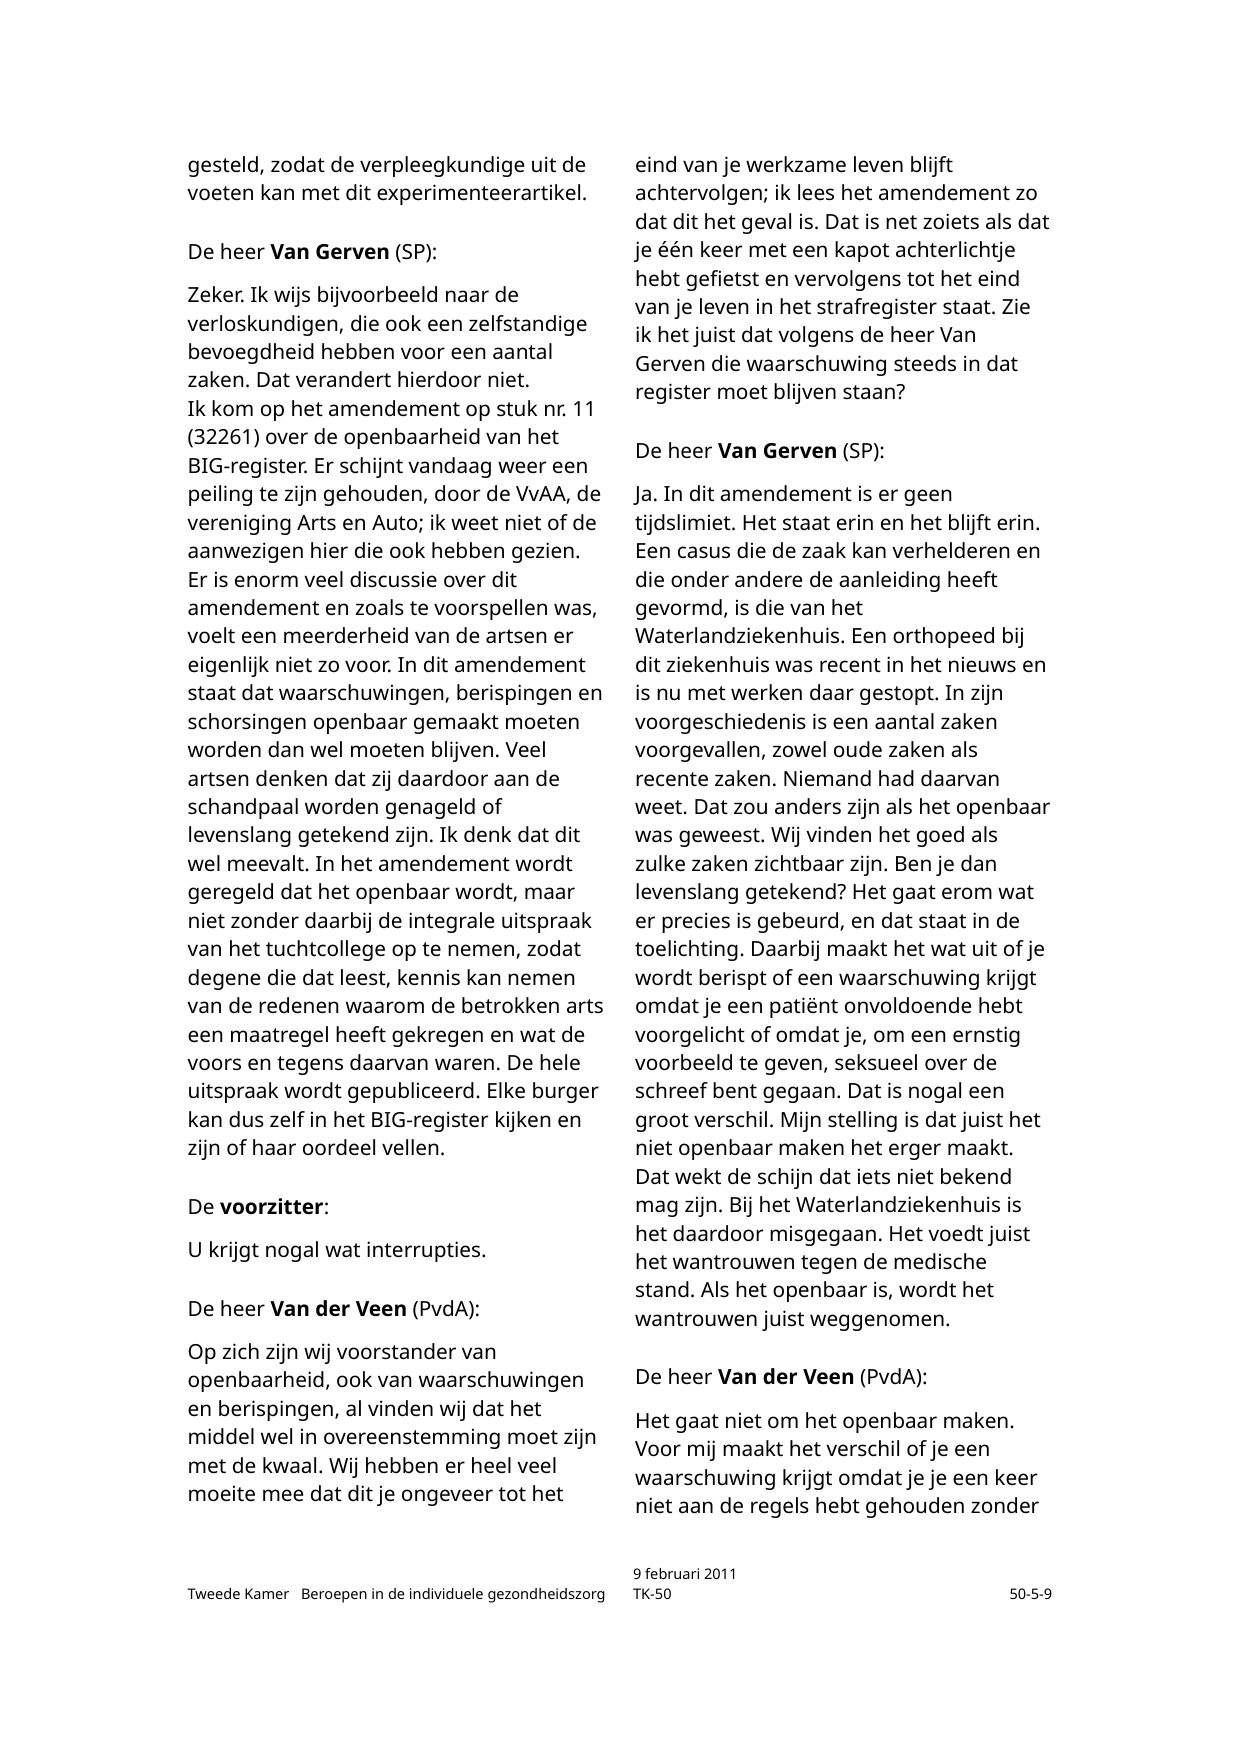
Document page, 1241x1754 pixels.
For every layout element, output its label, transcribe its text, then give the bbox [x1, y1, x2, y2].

text gesteld, zodat de verpleegkundige uit de voeten kan met dit experimenteerartikel. [187, 150, 605, 207]
text Het gaat niet om het openbaar maken. Voor mij maakt het verschil of je een waarschuwing krijgt omdat je je een keer niet aan de regels hebt gehouden zonder [635, 1406, 1053, 1520]
text Op zich zijn wij voorstander van openbaarheid, ook van waarschuwingen en berispingen, al vinden wij dat het middel wel in overeenstemming moet zijn met de kwaal. Wij hebben er heel veel moeite mee dat dit je ongeveer tot het [187, 1337, 605, 1508]
text De heer Van der Veen (PvdA): [187, 1294, 605, 1322]
text Ik kom op het amendement op stuk nr. 11 (32261) over de openbaarheid van het BIG-register. Er schijnt vandaag weer een peiling te zijn gehouden, door de VvAA, de vereniging Arts en Auto; ik weet niet of de aanwezigen hier die ook hebben gezien. Er is enorm veel discussie over dit amendement en zoals te voorspellen was, voelt een meerderheid van de artsen er eigenlijk niet zo voor. In dit amendement staat dat waarschuwingen, berispingen en schorsingen openbaar gemaakt moeten worden dan wel moeten blijven. Veel artsen denken dat zij daardoor aan de schandpaal worden genageld of levenslang getekend zijn. Ik denk dat dit wel meevalt. In het amendement wordt geregeld dat het openbaar wordt, maar niet zonder daarbij de integrale uitspraak van het tuchtcollege op te nemen, zodat degene die dat leest, kennis kan nemen van de redenen waarom de betrokken arts een maatregel heeft gekregen en wat de voors en tegens daarvan waren. De hele uitspraak wordt gepubliceerd. Elke burger kan dus zelf in het BIG-register kijken en zijn of haar oordeel vellen. [187, 394, 605, 1162]
text Zeker. Ik wijs bijvoorbeeld naar de verloskundigen, die ook een zelfstandige bevoegdheid hebben voor een aantal zaken. Dat verandert hierdoor niet. [187, 280, 605, 394]
text Ja. In dit amendement is er geen tijdslimiet. Het staat erin en het blijft erin. Een casus die de zaak kan verhelderen en die onder andere de aanleiding heeft gevormd, is die van het Waterlandziekenhuis. Een orthopeed bij dit ziekenhuis was recent in het nieuws en is nu met werken daar gestopt. In zijn voorgeschiedenis is een aantal zaken voorgevallen, zowel oude zaken als recente zaken. Niemand had daarvan weet. Dat zou anders zijn als het openbaar was geweest. Wij vinden het goed als zulke zaken zichtbaar zijn. Ben je dan levenslang getekend? Het gaat erom wat er precies is gebeurd, en dat staat in de toelichting. Daarbij maakt het wat uit of je wordt berispt of een waarschuwing krijgt omdat je een patiënt onvoldoende hebt voorgelicht of omdat je, om een ernstig voorbeeld te geven, seksueel over de schreef bent gegaan. Dat is nogal een groot verschil. Mijn stelling is dat juist het niet openbaar maken het erger maakt. Dat wekt de schijn dat iets niet bekend mag zijn. Bij het Waterlandziekenhuis is het daardoor misgegaan. Het voedt juist het wantrouwen tegen de medische stand. Als het openbaar is, wordt het wantrouwen juist weggenomen. [635, 479, 1053, 1332]
text eind van je werkzame leven blijft achtervolgen; ik lees het amendement zo dat dit het geval is. Dat is net zoiets als dat je één keer met een kapot achterlichtje hebt gefietst en vervolgens tot het eind van je leven in het strafregister staat. Zie ik het juist dat volgens de heer Van Gerven die waarschuwing steeds in dat register moet blijven staan? [635, 150, 1053, 406]
text De heer Van der Veen (PvdA): [635, 1362, 1053, 1391]
text De heer Van Gerven (SP): [187, 237, 605, 265]
text De voorzitter: [187, 1192, 605, 1220]
text De heer Van Gerven (SP): [635, 436, 1053, 464]
text U krijgt nogal wat interrupties. [187, 1235, 605, 1264]
